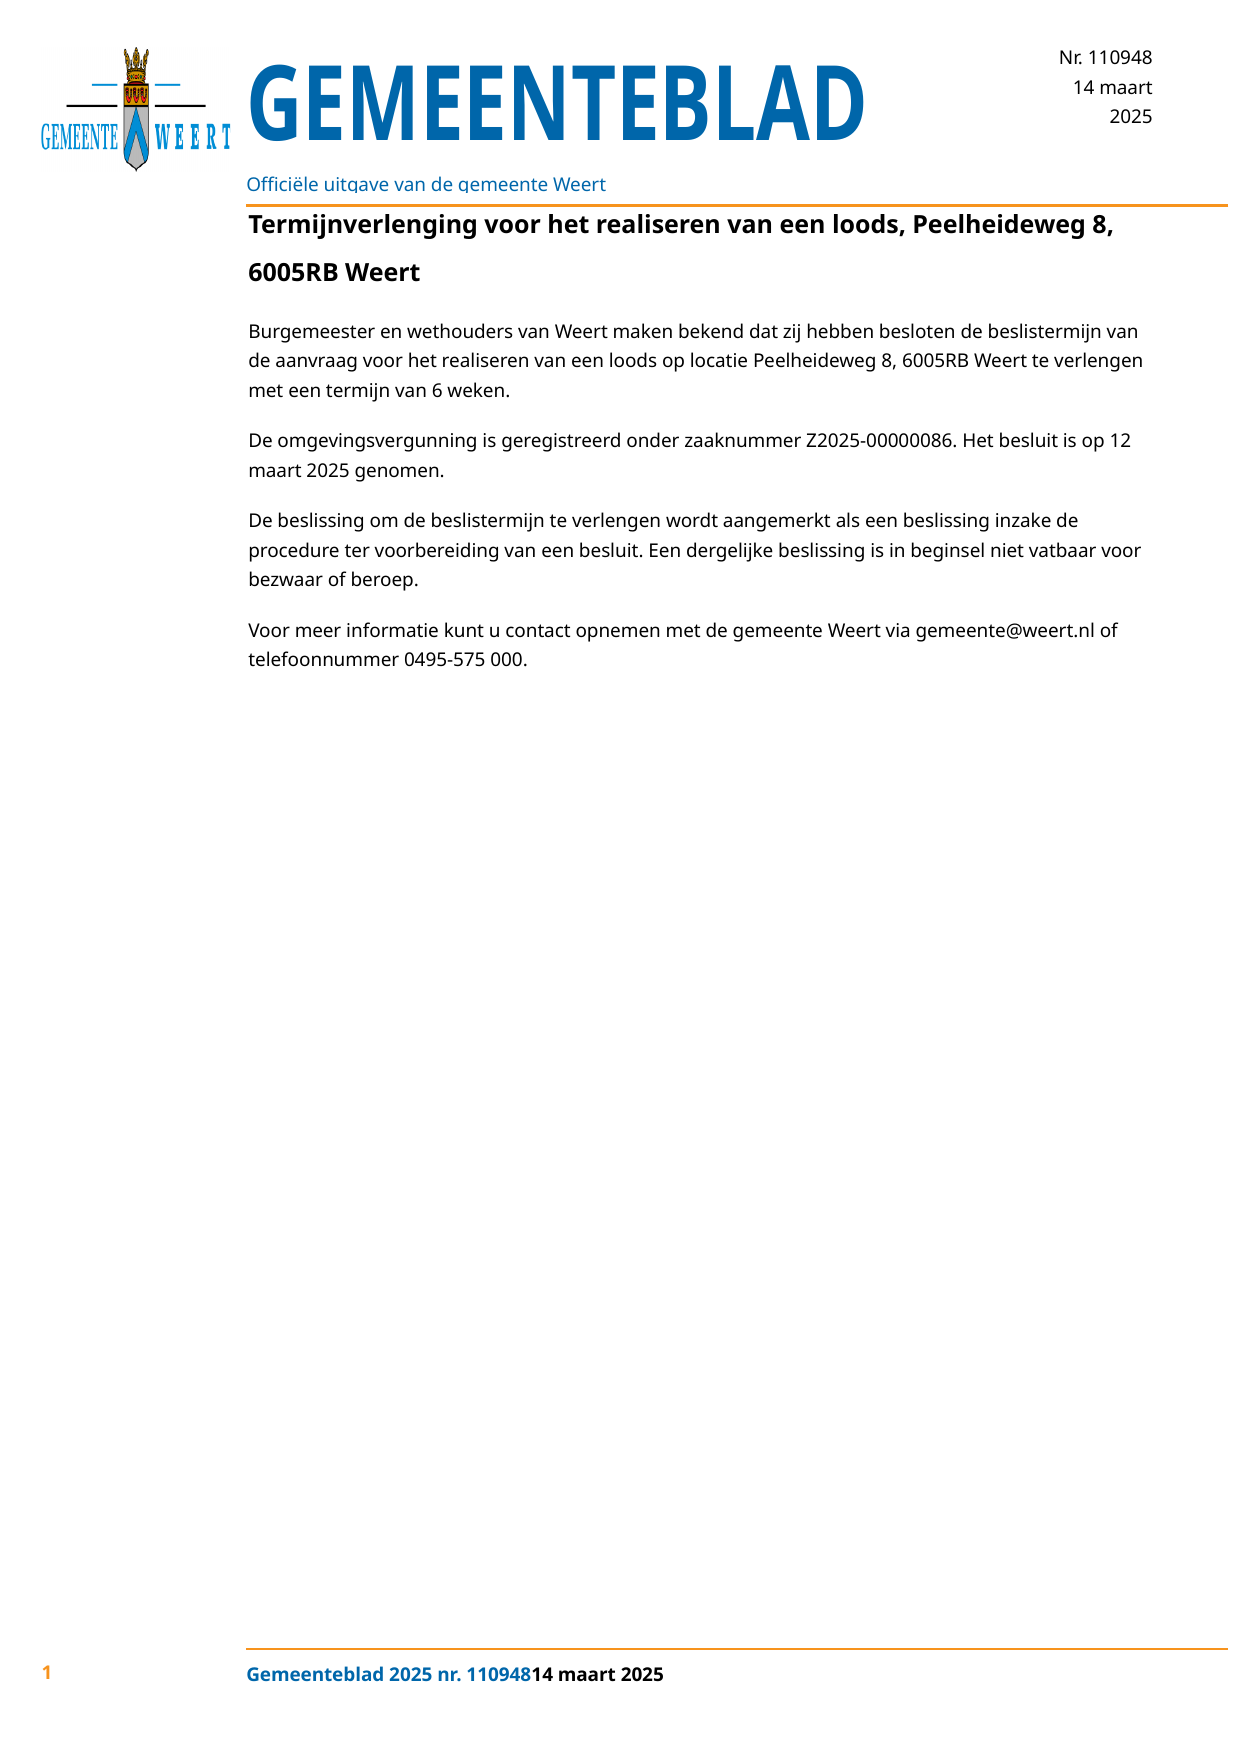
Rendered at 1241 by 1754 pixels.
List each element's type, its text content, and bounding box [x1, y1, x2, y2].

picture [41, 47, 231, 172]
text De omgevingsvergunning is geregistreerd onder zaaknummer Z2025-00000086. Het besluit is op 12 maart 2025 genomen. [248, 427, 1152, 483]
text Termijnverlenging voor het realiseren van een loods, Peelheideweg 8, 6005RB Weert [248, 207, 1152, 288]
text Burgemeester en wethouders van Weert maken bekend dat zij hebben besloten de beslistermijn van de aanvraag voor het realiseren van een loods op locatie Peelheideweg 8, 6005RB Weert te verlengen met een termijn van 6 weken. [248, 318, 1152, 403]
text Voor meer informatie kunt u contact opnemen met de gemeente Weert via gemeente@weert.nl of telefoonnummer 0495-575 000. [248, 617, 1152, 672]
text De beslissing om de beslistermijn te verlengen wordt aangemerkt als een beslissing inzake de procedure ter voorbereiding van een besluit. Een dergelijke beslissing is in beginsel niet vatbaar voor bezwaar of beroep. [248, 507, 1152, 592]
